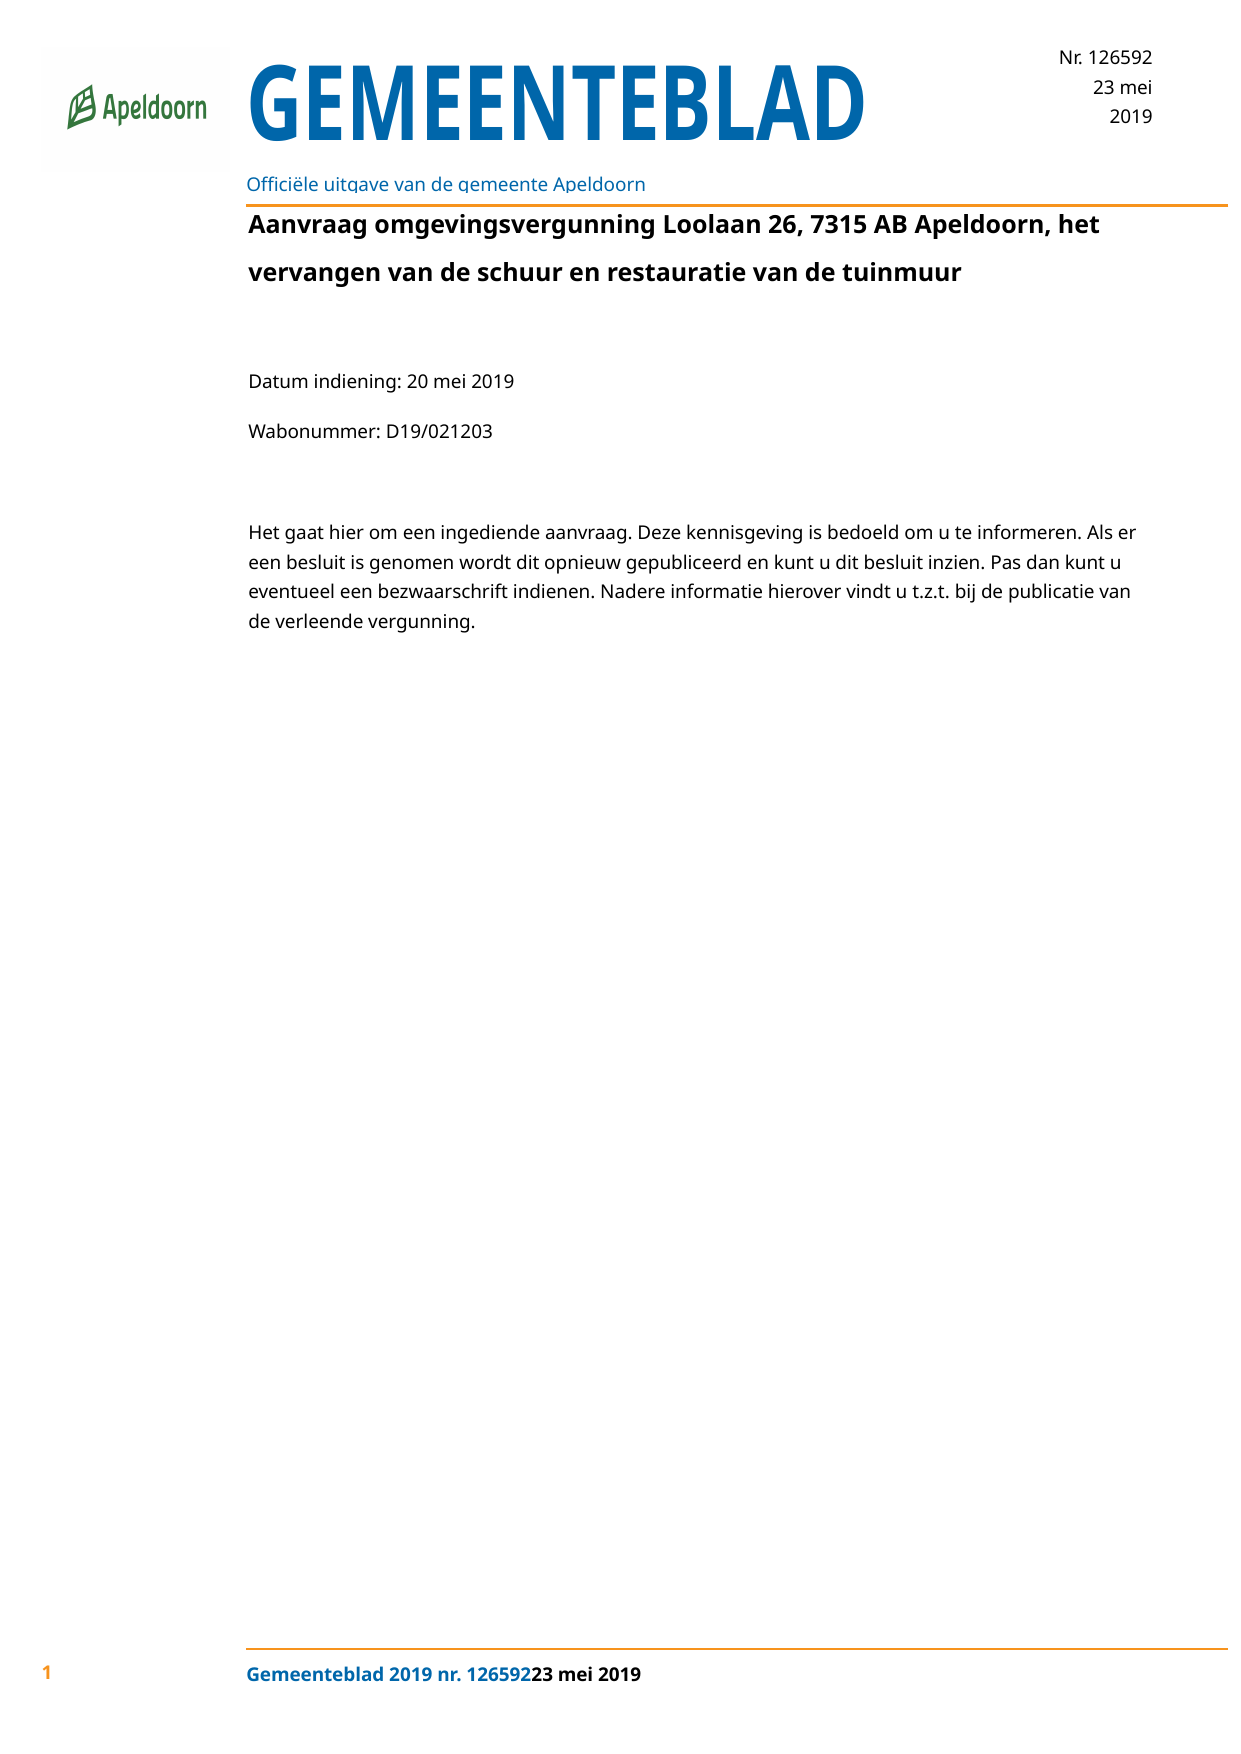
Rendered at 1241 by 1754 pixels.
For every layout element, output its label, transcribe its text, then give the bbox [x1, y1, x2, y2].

text Het gaat hier om een ingediende aanvraag. Deze kennisgeving is bedoeld om u te informeren. Als er een besluit is genomen wordt dit opnieuw gepubliceerd en kunt u dit besluit inzien. Pas dan kunt u eventueel een bezwaarschrift indienen. Nadere informatie hierover vindt u t.z.t. bij de publicatie van de verleende vergunning. [248, 519, 1152, 634]
picture [41, 47, 231, 172]
text Datum indiening: 20 mei 2019 [248, 368, 1152, 394]
text Aanvraag omgevingsvergunning Loolaan 26, 7315 AB Apeldoorn, het vervangen van de schuur en restauratie van de tuinmuur [248, 207, 1152, 288]
text Wabonummer: D19/021203 [248, 419, 1152, 444]
